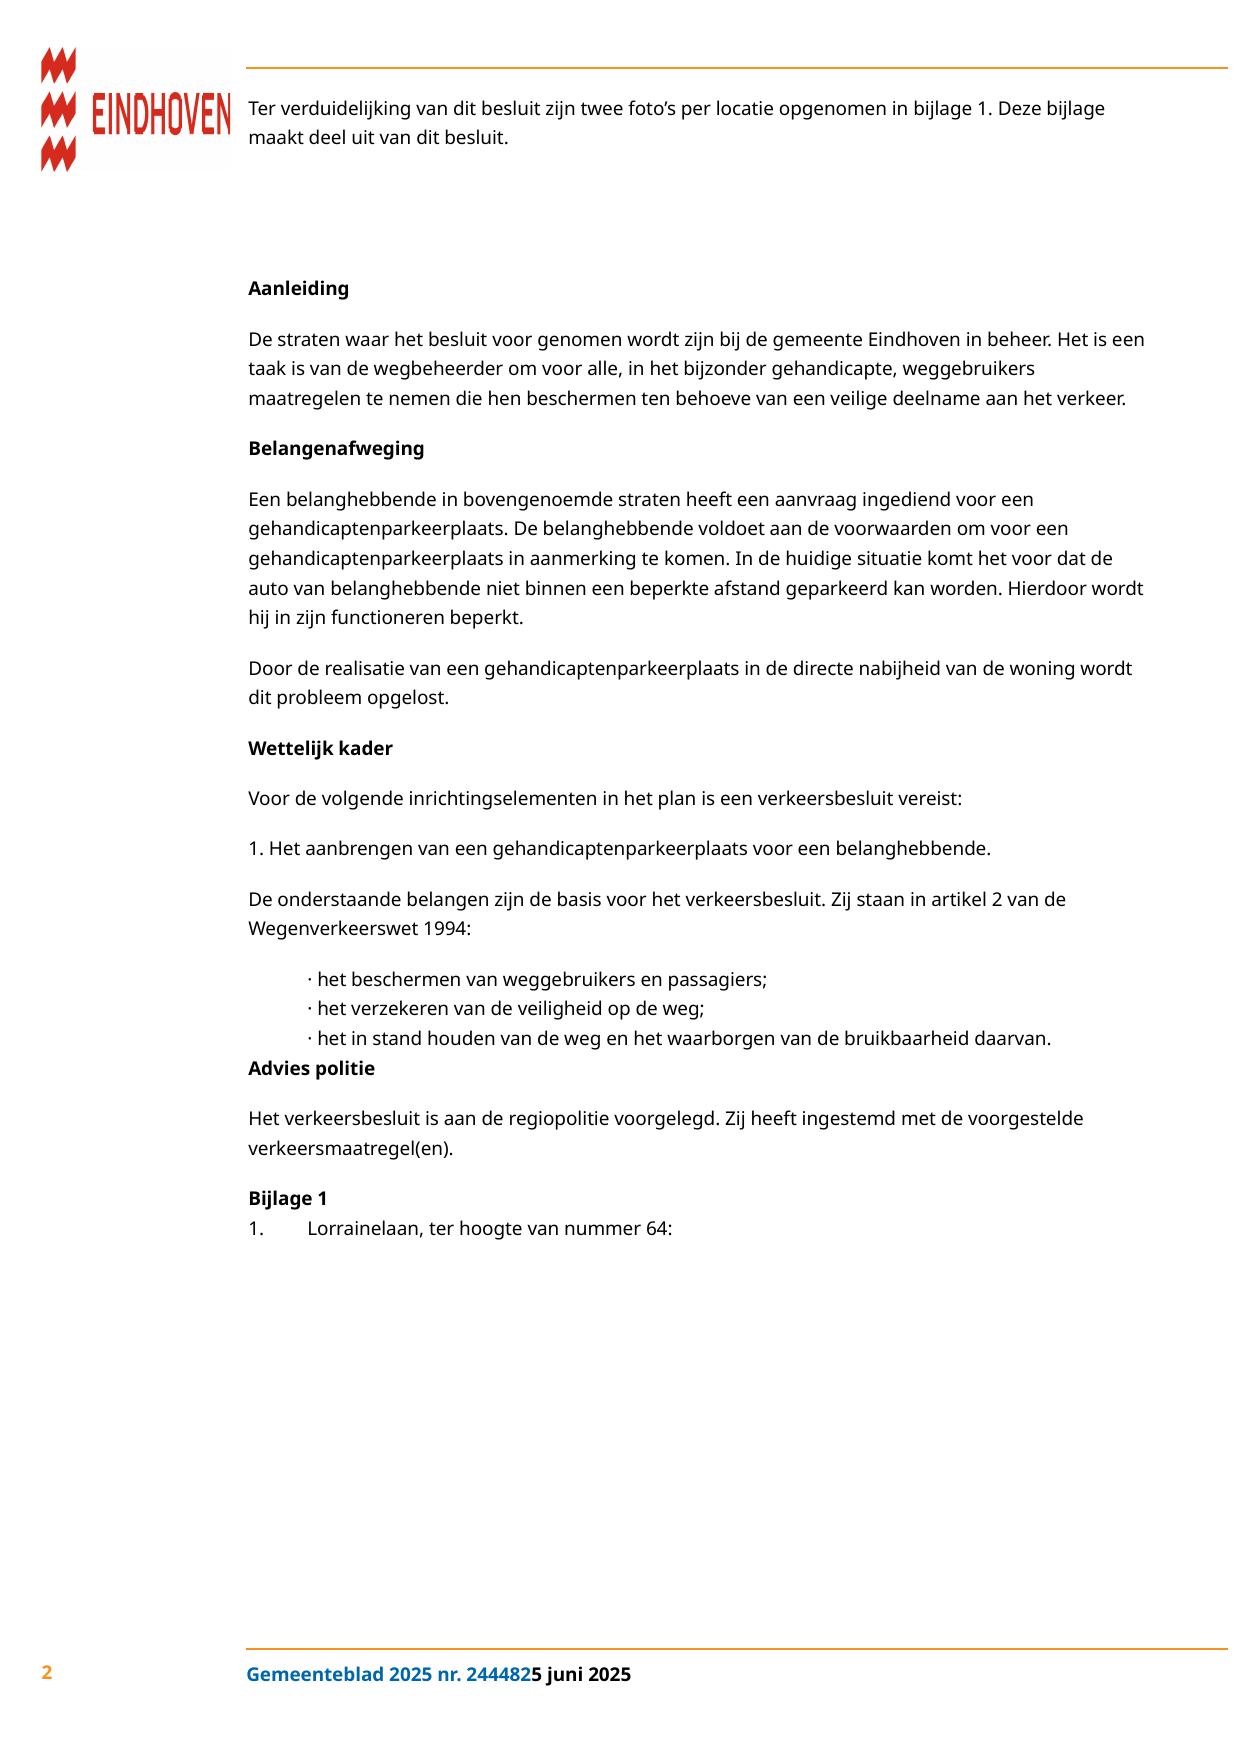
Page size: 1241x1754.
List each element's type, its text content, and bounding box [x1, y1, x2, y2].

picture [41, 47, 231, 172]
text De straten waar het besluit voor genomen wordt zijn bij de gemeente Eindhoven in beheer. Het is een taak is van de wegbeheerder om voor alle, in het bijzonder gehandicapte, weggebruikers maatregelen te nemen die hen beschermen ten behoeve van een veilige deelname aan het verkeer. [248, 326, 1152, 411]
text Aanleiding [248, 276, 1152, 301]
text Ter verduidelijking van dit besluit zijn twee foto’s per locatie opgenomen in bijlage 1. Deze bijlage maakt deel uit van dit besluit. [248, 95, 1152, 150]
list Lorrainelaan, ter hoogte van nummer 64: [248, 1215, 1152, 1241]
text Bijlage 1 [248, 1185, 1152, 1211]
text Belangenafweging [248, 436, 1152, 461]
text Advies politie [248, 1055, 1152, 1081]
list · het beschermen van weggebruikers en passagiers; [248, 966, 1152, 992]
text 1. Het aanbrengen van een gehandicaptenparkeerplaats voor een belanghebbende. [248, 836, 1152, 861]
text Wettelijk kader [248, 735, 1152, 761]
list · het verzekeren van de veiligheid op de weg; [248, 996, 1152, 1021]
text Door de realisatie van een gehandicaptenparkeerplaats in de directe nabijheid van de woning wordt dit probleem opgelost. [248, 655, 1152, 710]
text De onderstaande belangen zijn de basis voor het verkeersbesluit. Zij staan in artikel 2 van de Wegenverkeerswet 1994: [248, 886, 1152, 941]
list · het in stand houden van de weg en het waarborgen van de bruikbaarheid daarvan. [248, 1025, 1152, 1051]
text Het verkeersbesluit is aan de regiopolitie voorgelegd. Zij heeft ingestemd met de voorgestelde verkeersmaatregel(en). [248, 1105, 1152, 1161]
text Een belanghebbende in bovengenoemde straten heeft een aanvraag ingediend voor een gehandicaptenparkeerplaats. De belanghebbende voldoet aan de voorwaarden om voor een gehandicaptenparkeerplaats in aanmerking te komen. In de huidige situatie komt het voor dat de auto van belanghebbende niet binnen een beperkte afstand geparkeerd kan worden. Hierdoor wordt hij in zijn functioneren beperkt. [248, 486, 1152, 630]
text Voor de volgende inrichtingselementen in het plan is een verkeersbesluit vereist: [248, 785, 1152, 811]
